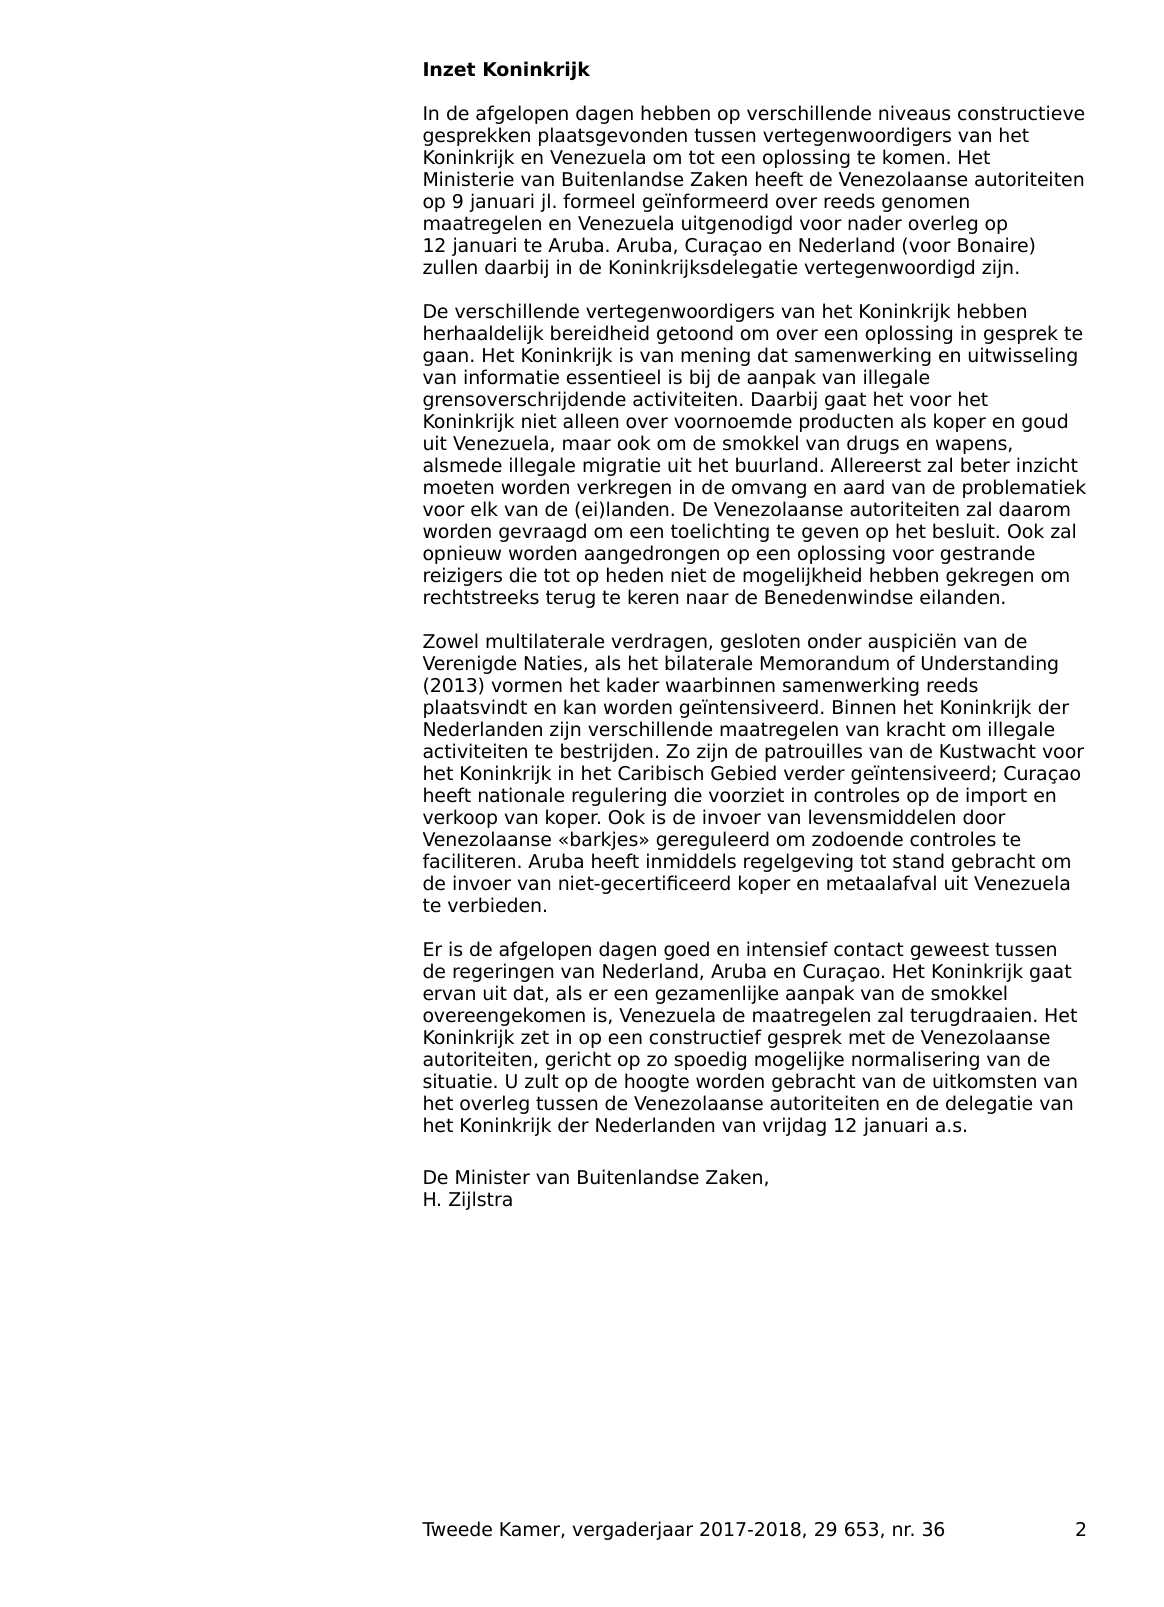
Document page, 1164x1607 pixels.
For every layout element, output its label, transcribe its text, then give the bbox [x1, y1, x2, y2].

text De Minister van Buitenlandse Zaken, H. Zijlstra [422, 1167, 1087, 1211]
subtitle Inzet Koninkrijk [422, 59, 1087, 81]
text De verschillende vertegenwoordigers van het Koninkrijk hebben herhaaldelijk bereidheid getoond om over een oplossing in gesprek te gaan. Het Koninkrijk is van mening dat samenwerking en uitwisseling van informatie essentieel is bij de aanpak van illegale grensoverschrijdende activiteiten. Daarbij gaat het voor het Koninkrijk niet alleen over voornoemde producten als koper en goud uit Venezuela, maar ook om de smokkel van drugs en wapens, alsmede illegale migratie uit het buurland. Allereerst zal beter inzicht moeten worden verkregen in de omvang en aard van de problematiek voor elk van de (ei)landen. De Venezolaanse autoriteiten zal daarom worden gevraagd om een toelichting te geven op het besluit. Ook zal opnieuw worden aangedrongen op een oplossing voor gestrande reizigers die tot op heden niet de mogelijkheid hebben gekregen om rechtstreeks terug te keren naar de Benedenwindse eilanden. [422, 301, 1087, 609]
text Er is de afgelopen dagen goed en intensief contact geweest tussen de regeringen van Nederland, Aruba en Curaçao. Het Koninkrijk gaat ervan uit dat, als er een gezamenlijke aanpak van de smokkel overeengekomen is, Venezuela de maatregelen zal terugdraaien. Het Koninkrijk zet in op een constructief gesprek met de Venezolaanse autoriteiten, gericht op zo spoedig mogelijke normalisering van de situatie. U zult op de hoogte worden gebracht van de uitkomsten van het overleg tussen de Venezolaanse autoriteiten en de delegatie van het Koninkrijk der Nederlanden van vrijdag 12 januari a.s. [422, 939, 1087, 1137]
text Zowel multilaterale verdragen, gesloten onder auspiciën van de Verenigde Naties, als het bilaterale Memorandum of Understanding (2013) vormen het kader waarbinnen samenwerking reeds plaatsvindt en kan worden geïntensiveerd. Binnen het Koninkrijk der Nederlanden zijn verschillende maatregelen van kracht om illegale activiteiten te bestrijden. Zo zijn de patrouilles van de Kustwacht voor het Koninkrijk in het Caribisch Gebied verder geïntensiveerd; Curaçao heeft nationale regulering die voorziet in controles op de import en verkoop van koper. Ook is de invoer van levensmiddelen door Venezolaanse «barkjes» gereguleerd om zodoende controles te faciliteren. Aruba heeft inmiddels regelgeving tot stand gebracht om de invoer van niet-gecertificeerd koper en metaalafval uit Venezuela te verbieden. [422, 631, 1087, 917]
text In de afgelopen dagen hebben op verschillende niveaus constructieve gesprekken plaatsgevonden tussen vertegenwoordigers van het Koninkrijk en Venezuela om tot een oplossing te komen. Het Ministerie van Buitenlandse Zaken heeft de Venezolaanse autoriteiten op 9 januari jl. formeel geïnformeerd over reeds genomen maatregelen en Venezuela uitgenodigd voor nader overleg op 12 januari te Aruba. Aruba, Curaçao en Nederland (voor Bonaire) zullen daarbij in de Koninkrijksdelegatie vertegenwoordigd zijn. [422, 103, 1087, 279]
